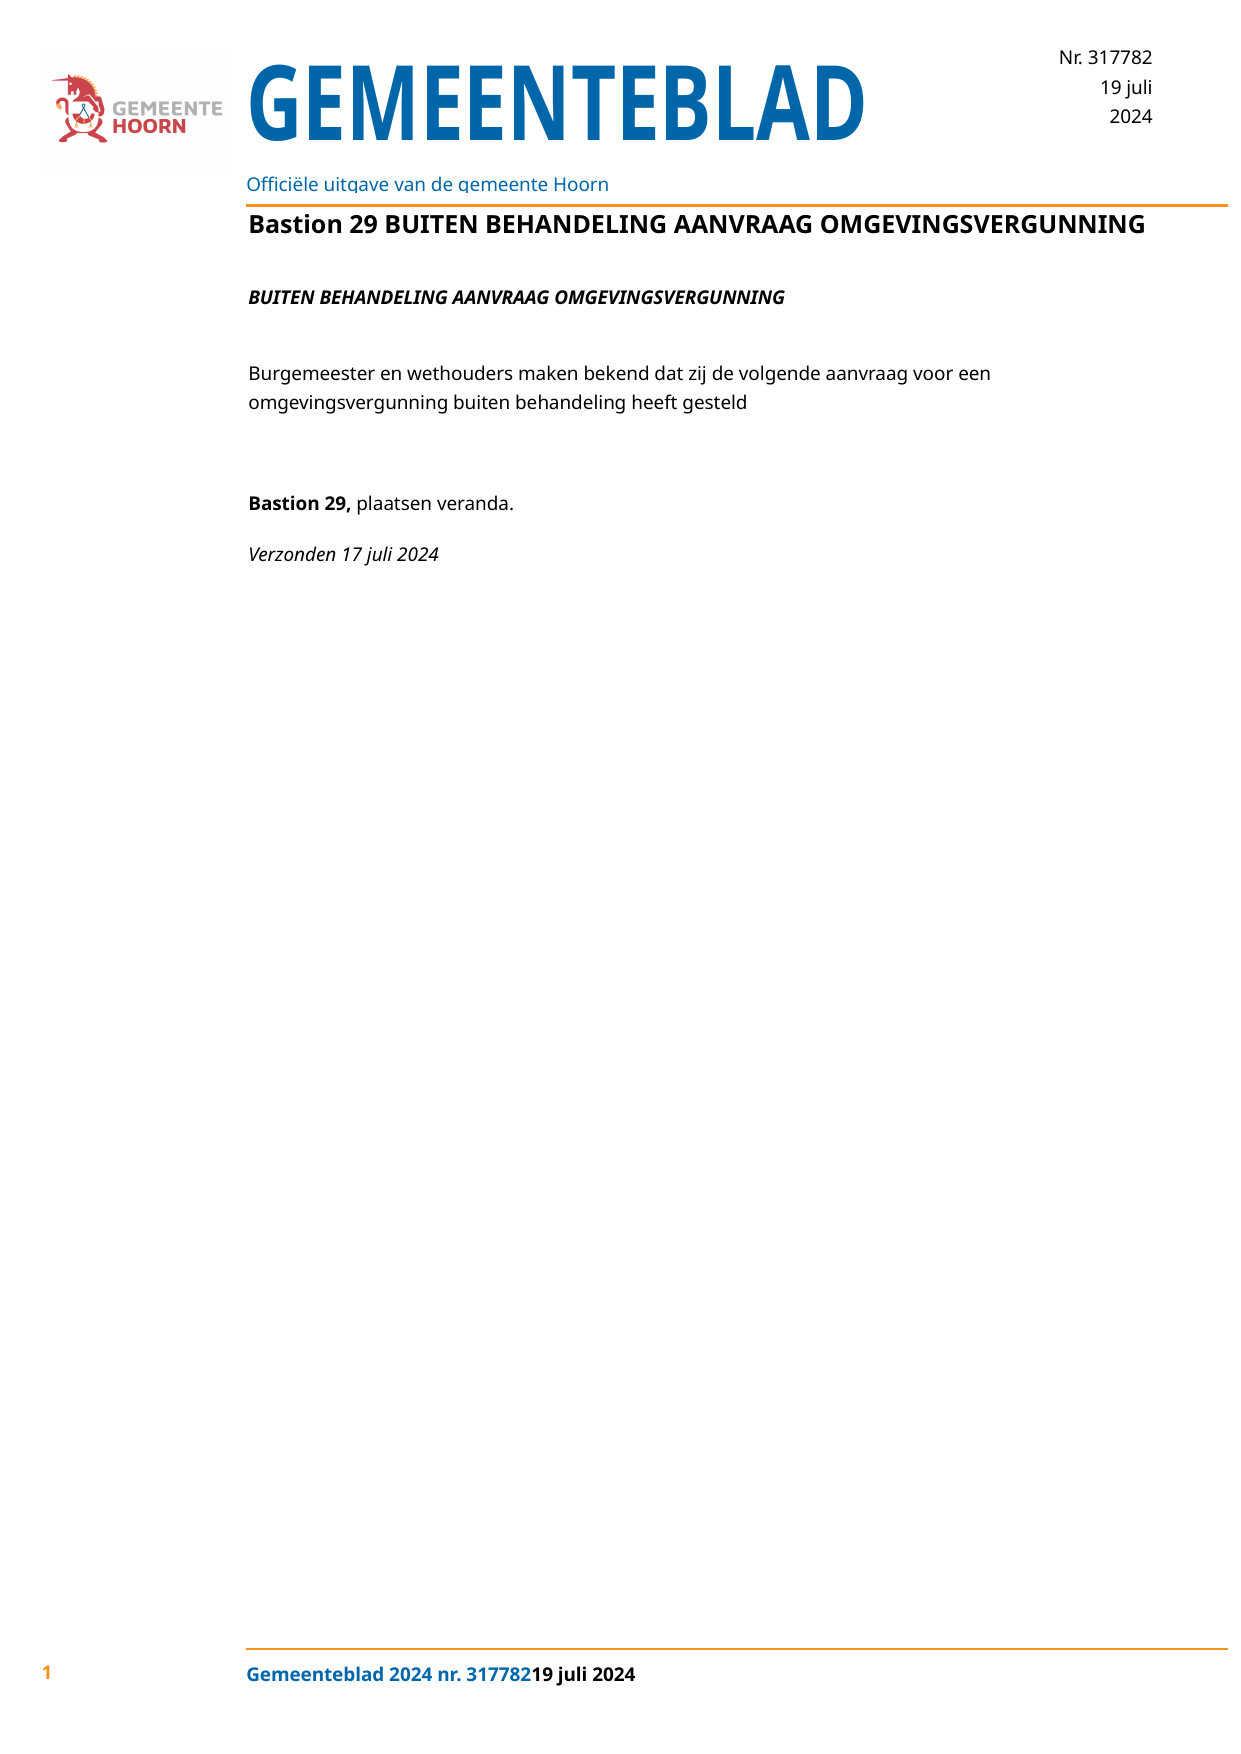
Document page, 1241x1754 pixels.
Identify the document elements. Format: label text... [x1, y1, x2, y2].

text Burgemeester en wethouders maken bekend dat zij de volgende aanvraag voor een omgevingsvergunning buiten behandeling heeft gesteld [248, 360, 1152, 415]
text Bastion 29, plaatsen veranda. [248, 490, 1152, 516]
text Verzonden 17 juli 2024 [248, 541, 1152, 567]
text BUITEN BEHANDELING AANVRAAG OMGEVINGSVERGUNNING [248, 284, 1152, 309]
text Bastion 29 BUITEN BEHANDELING AANVRAAG OMGEVINGSVERGUNNING [248, 207, 1152, 241]
picture [41, 47, 231, 172]
